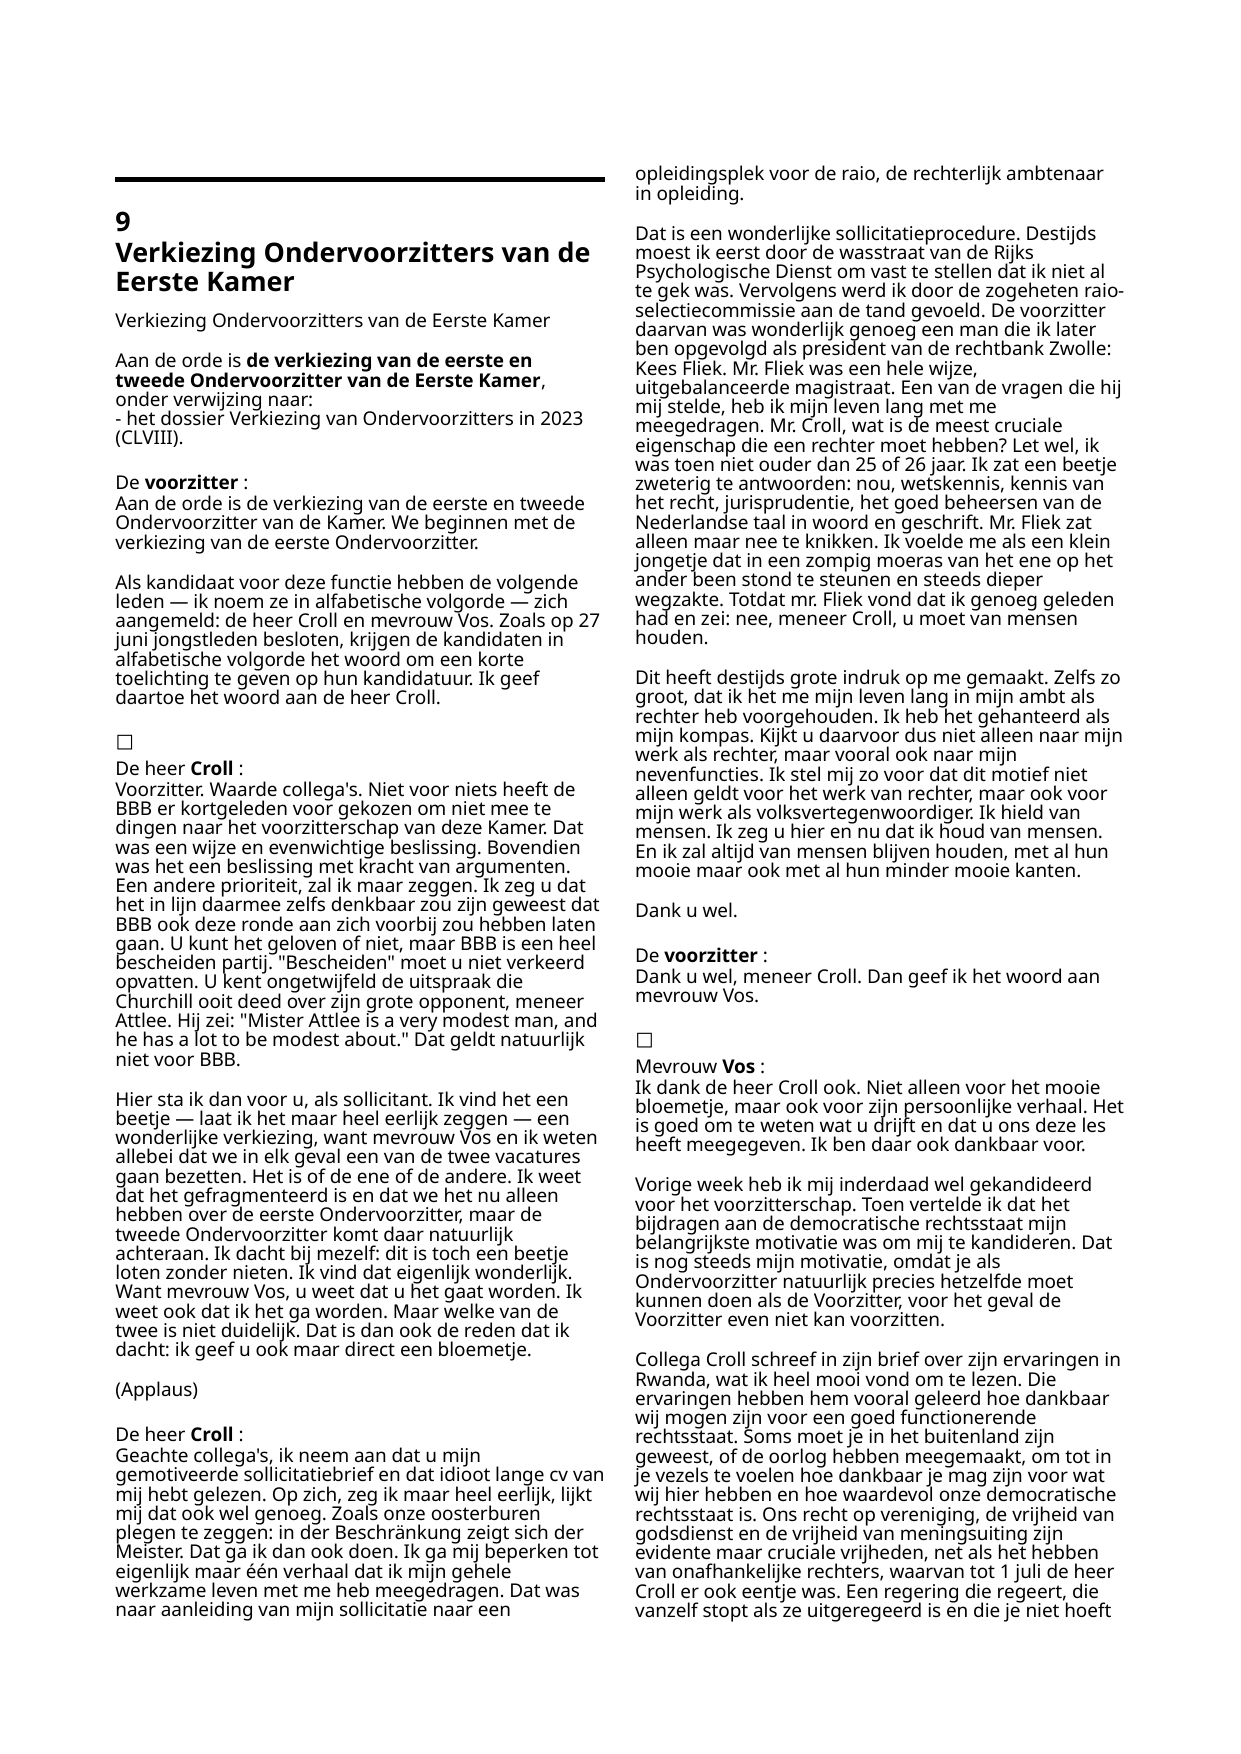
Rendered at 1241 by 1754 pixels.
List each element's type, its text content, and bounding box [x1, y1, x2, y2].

text Dank u wel, meneer Croll. Dan geef ik het woord aan mevrouw Vos. [635, 968, 1125, 1006]
text Ik dank de heer Croll ook. Niet alleen voor het mooie bloemetje, maar ook voor zijn persoonlijke verhaal. Het is goed om te weten wat u drijft en dat u ons deze les heeft meegegeven. Ik ben daar ook dankbaar voor. [635, 1079, 1125, 1156]
text De heer Croll : [115, 1421, 605, 1447]
text - het dossier Verkiezing van Ondervoorzitters in 2023 (CLVIII). [115, 410, 605, 449]
text Aan de orde is de verkiezing van de eerste en tweede Ondervoorzitter van de Eerste Kamer, [115, 352, 605, 391]
text Verkiezing Ondervoorzitters van de Eerste Kamer [115, 239, 605, 312]
text Vorige week heb ik mij inderdaad wel gekandideerd voor het voorzitterschap. Toen vertelde ik dat het bijdragen aan de democratische rechtsstaat mijn belangrijkste motivatie was om mij te kandideren. Dat is nog steeds mijn motivatie, omdat je als Ondervoorzitter natuurlijk precies hetzelfde moet kunnen doen als de Voorzitter, voor het geval de Voorzitter even niet kan voorzitten. [635, 1176, 1125, 1331]
text Verkiezing Ondervoorzitters van de Eerste Kamer [115, 312, 605, 332]
text Dit heeft destijds grote indruk op me gemaakt. Zelfs zo groot, dat ik het me mijn leven lang in mijn ambt als rechter heb voorgehouden. Ik heb het gehanteerd als mijn kompas. Kijkt u daarvoor dus niet alleen naar mijn werk als rechter, maar vooral ook naar mijn nevenfuncties. Ik stel mij zo voor dat dit motief niet alleen geldt voor het werk van rechter, maar ook voor mijn werk als volksvertegenwoordiger. Ik hield van mensen. Ik zeg u hier en nu dat ik houd van mensen. En ik zal altijd van mensen blijven houden, met al hun mooie maar ook met al hun minder mooie kanten. [635, 669, 1125, 881]
text 9 [115, 203, 605, 239]
text Voorzitter. Waarde collega's. Niet voor niets heeft de BBB er kortgeleden voor gekozen om niet mee te dingen naar het voorzitterschap van deze Kamer. Dat was een wijze en evenwichtige beslissing. Bovendien was het een beslissing met kracht van argumenten. Een andere prioriteit, zal ik maar zeggen. Ik zeg u dat het in lijn daarmee zelfs denkbaar zou zijn geweest dat BBB ook deze ronde aan zich voorbij zou hebben laten gaan. U kunt het geloven of niet, maar BBB is een heel bescheiden partij. "Bescheiden" moet u niet verkeerd opvatten. U kent ongetwijfeld de uitspraak die Churchill ooit deed over zijn grote opponent, meneer Attlee. Hij zei: "Mister Attlee is a very modest man, and he has a lot to be modest about." Dat geldt natuurlijk niet voor BBB. [115, 781, 605, 1070]
text onder verwijzing naar: [115, 391, 605, 410]
text De heer Croll : [115, 755, 605, 781]
text ⬜ [635, 1027, 1125, 1053]
text Hier sta ik dan voor u, als sollicitant. Ik vind het een beetje — laat ik het maar heel eerlijk zeggen — een wonderlijke verkiezing, want mevrouw Vos en ik weten allebei dat we in elk geval een van de twee vacatures gaan bezetten. Het is of de ene of de andere. Ik weet dat het gefragmenteerd is en dat we het nu alleen hebben over de eerste Ondervoorzitter, maar de tweede Ondervoorzitter komt daar natuurlijk achteraan. Ik dacht bij mezelf: dit is toch een beetje loten zonder nieten. Ik vind dat eigenlijk wonderlijk. Want mevrouw Vos, u weet dat u het gaat worden. Ik weet ook dat ik het ga worden. Maar welke van de twee is niet duidelijk. Dat is dan ook de reden dat ik dacht: ik geef u ook maar direct een bloemetje. [115, 1091, 605, 1360]
text Mevrouw Vos : [635, 1053, 1125, 1079]
text Dank u wel. [635, 902, 1125, 921]
text (Applaus) [115, 1381, 605, 1401]
text Dat is een wonderlijke sollicitatieprocedure. Destijds moest ik eerst door de wasstraat van de Rijks Psychologische Dienst om vast te stellen dat ik niet al te gek was. Vervolgens werd ik door de zogeheten raio-selectiecommissie aan de tand gevoeld. De voorzitter daarvan was wonderlijk genoeg een man die ik later ben opgevolgd als president van de rechtbank Zwolle: Kees Fliek. Mr. Fliek was een hele wijze, uitgebalanceerde magistraat. Een van de vragen die hij mij stelde, heb ik mijn leven lang met me meegedragen. Mr. Croll, wat is de meest cruciale eigenschap die een rechter moet hebben? Let wel, ik was toen niet ouder dan 25 of 26 jaar. Ik zat een beetje zweterig te antwoorden: nou, wetskennis, kennis van het recht, jurisprudentie, het goed beheersen van de Nederlandse taal in woord en geschrift. Mr. Fliek zat alleen maar nee te knikken. Ik voelde me als een klein jongetje dat in een zompig moeras van het ene op het ander been stond te steunen en steeds dieper wegzakte. Totdat mr. Fliek vond dat ik genoeg geleden had en zei: nee, meneer Croll, u moet van mensen houden. [635, 224, 1125, 648]
text De voorzitter : [115, 469, 605, 495]
text ⬜ [115, 729, 605, 755]
text opleidingsplek voor de raio, de rechterlijk ambtenaar in opleiding. [635, 165, 1125, 204]
text Geachte collega's, ik neem aan dat u mijn gemotiveerde sollicitatiebrief en dat idioot lange cv van mij hebt gelezen. Op zich, zeg ik maar heel eerlijk, lijkt mij dat ook wel genoeg. Zoals onze oosterburen plegen te zeggen: in der Beschränkung zeigt sich der Meister. Dat ga ik dan ook doen. Ik ga mij beperken tot eigenlijk maar één verhaal dat ik mijn gehele werkzame leven met me heb meegedragen. Dat was naar aanleiding van mijn sollicitatie naar een [115, 1447, 605, 1621]
text Collega Croll schreef in zijn brief over zijn ervaringen in Rwanda, wat ik heel mooi vond om te lezen. Die ervaringen hebben hem vooral geleerd hoe dankbaar wij mogen zijn voor een goed functionerende rechtsstaat. Soms moet je in het buitenland zijn geweest, of de oorlog hebben meegemaakt, om tot in je vezels te voelen hoe dankbaar je mag zijn voor wat wij hier hebben en hoe waardevol onze democratische rechtsstaat is. Ons recht op vereniging, de vrijheid van godsdienst en de vrijheid van meningsuiting zijn evidente maar cruciale vrijheden, net als het hebben van onafhankelijke rechters, waarvan tot 1 juli de heer Croll er ook eentje was. Een regering die regeert, die vanzelf stopt als ze uitgeregeerd is en die je niet hoeft [635, 1351, 1125, 1621]
text Aan de orde is de verkiezing van de eerste en tweede Ondervoorzitter van de Kamer. We beginnen met de verkiezing van de eerste Ondervoorzitter. [115, 495, 605, 553]
text De voorzitter : [635, 942, 1125, 968]
text Als kandidaat voor deze functie hebben de volgende leden — ik noem ze in alfabetische volgorde — zich aangemeld: de heer Croll en mevrouw Vos. Zoals op 27 juni jongstleden besloten, krijgen de kandidaten in alfabetische volgorde het woord om een korte toelichting te geven op hun kandidatuur. Ik geef daartoe het woord aan de heer Croll. [115, 574, 605, 708]
